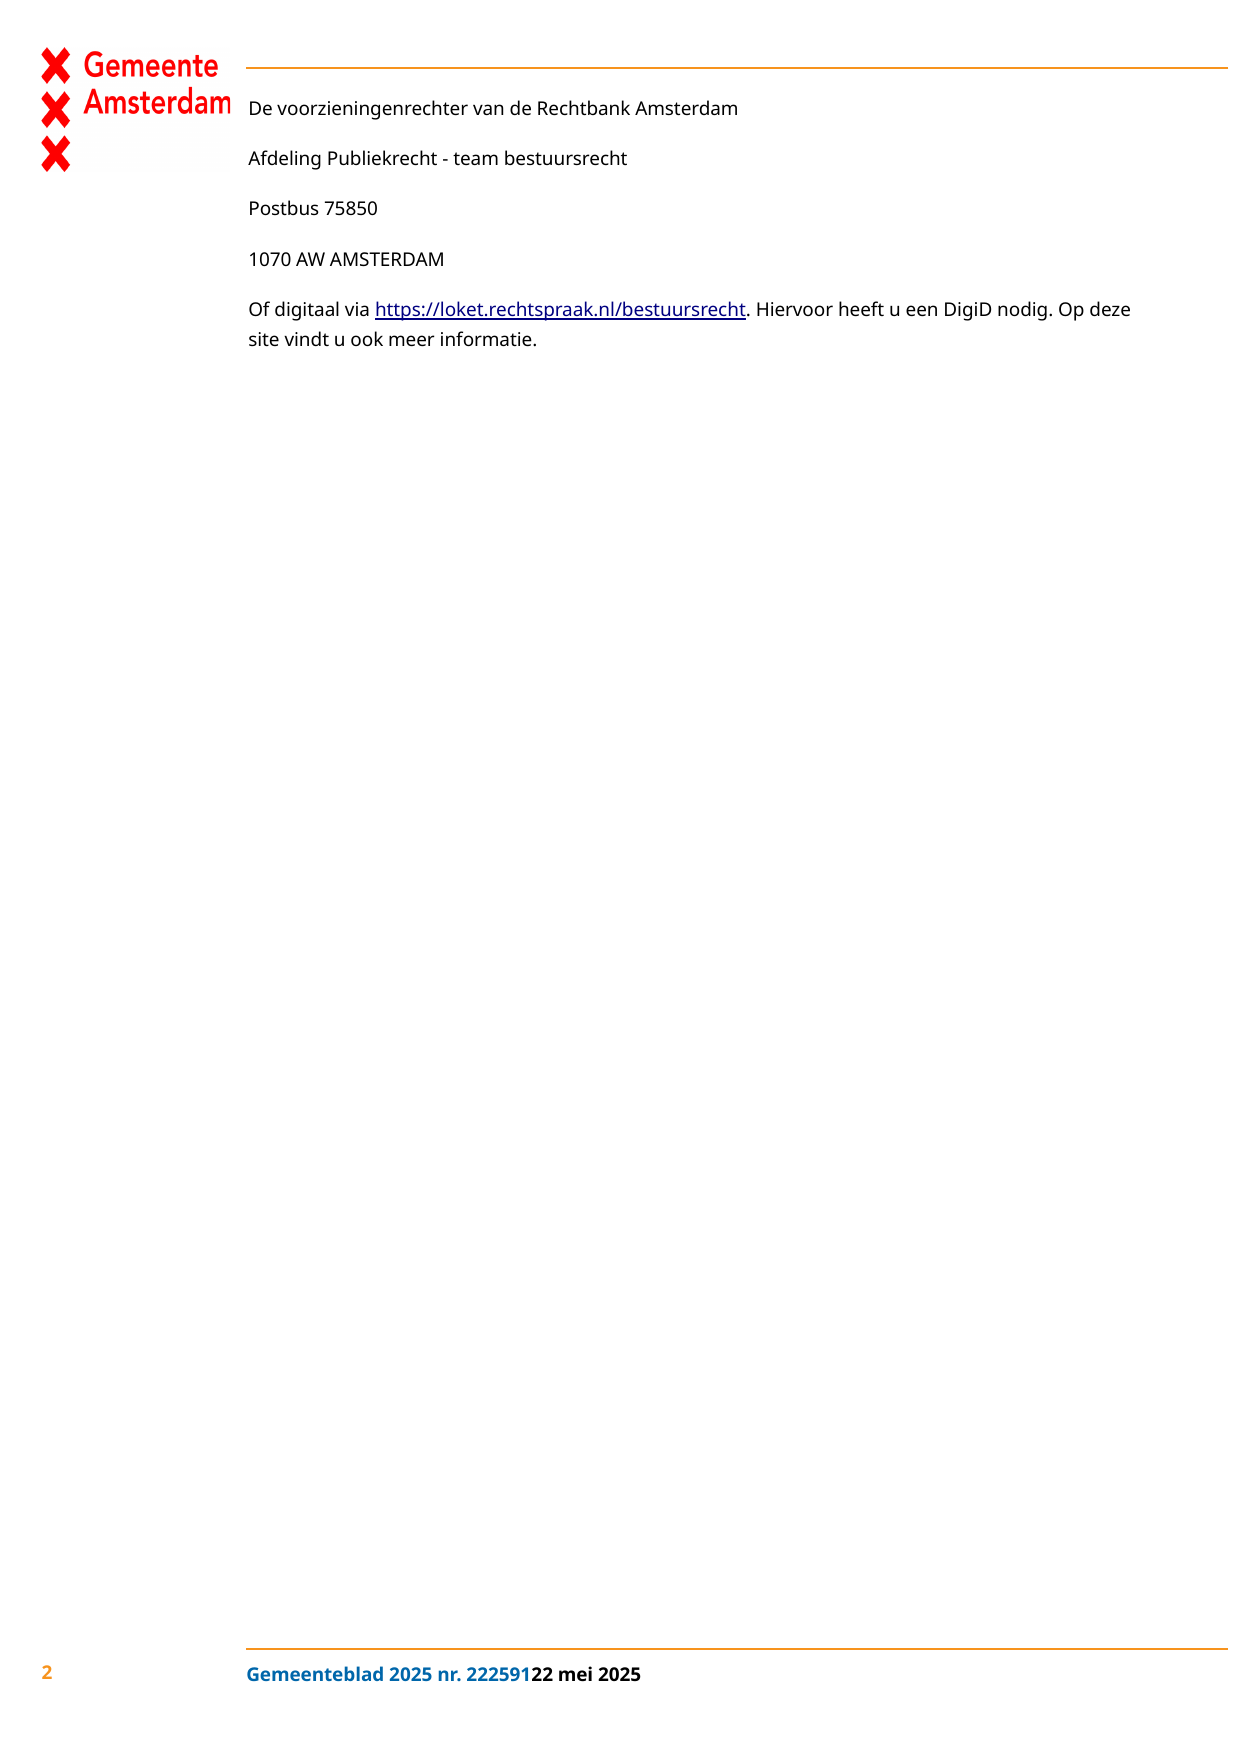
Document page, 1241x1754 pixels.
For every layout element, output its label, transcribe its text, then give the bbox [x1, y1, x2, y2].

text Postbus 75850 [248, 196, 1152, 221]
text Of digitaal via https://loket.rechtspraak.nl/bestuursrecht. Hiervoor heeft u een DigiD nodig. Op deze site vindt u ook meer informatie. [248, 296, 1152, 352]
text Afdeling Publiekrecht - team bestuursrecht [248, 145, 1152, 171]
text De voorzieningenrechter van de Rechtbank Amsterdam [248, 95, 1152, 121]
text 1070 AW AMSTERDAM [248, 246, 1152, 272]
picture [41, 47, 231, 172]
